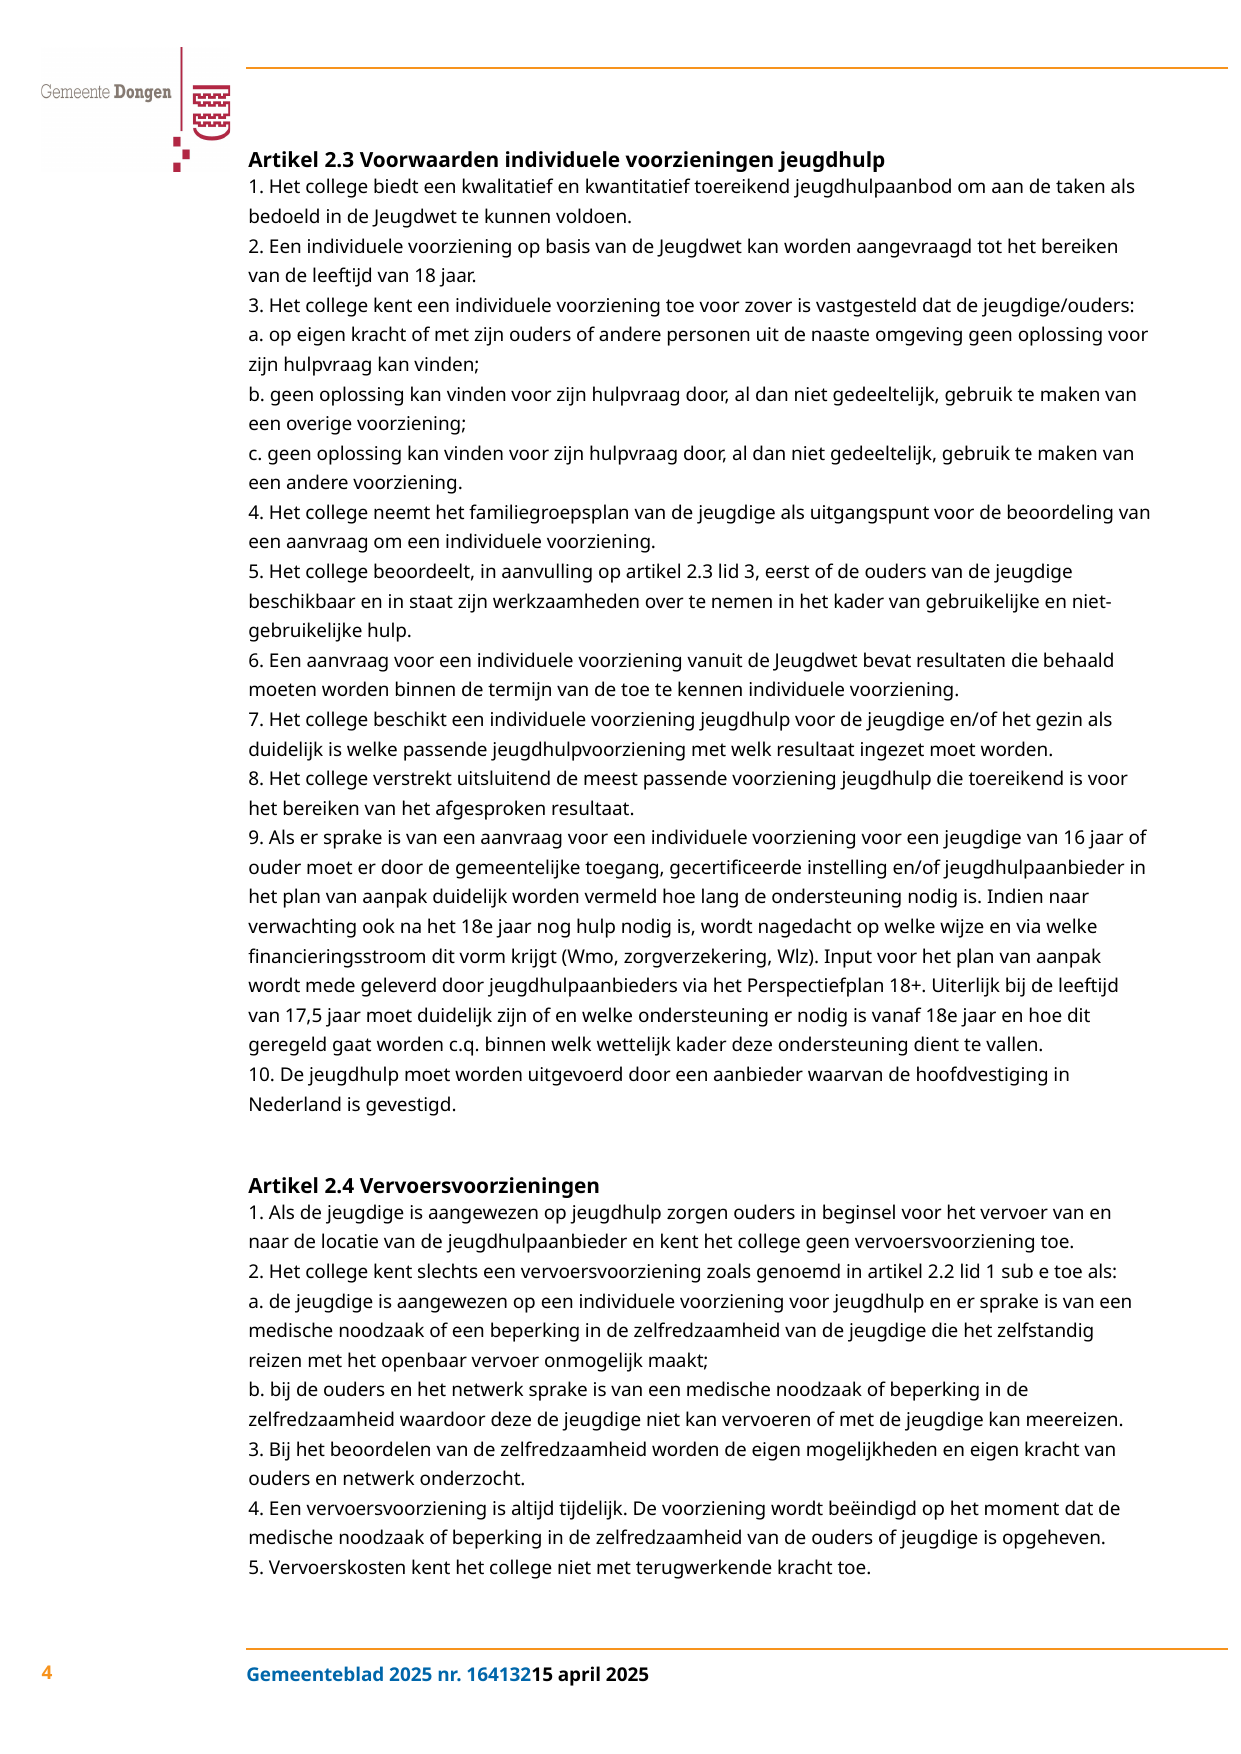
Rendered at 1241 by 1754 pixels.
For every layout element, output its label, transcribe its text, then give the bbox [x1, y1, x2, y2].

text c. geen oplossing kan vinden voor zijn hulpvraag door, al dan niet gedeeltelijk, gebruik te maken van een andere voorziening. [248, 440, 1152, 495]
text 9. Als er sprake is van een aanvraag voor een individuele voorziening voor een jeugdige van 16 jaar of ouder moet er door de gemeentelijke toegang, gecertificeerde instelling en/of jeugdhulpaanbieder in het plan van aanpak duidelijk worden vermeld hoe lang de ondersteuning nodig is. Indien naar verwachting ook na het 18e jaar nog hulp nodig is, wordt nagedacht op welke wijze en via welke financieringsstroom dit vorm krijgt (Wmo, zorgverzekering, Wlz). Input voor het plan van aanpak wordt mede geleverd door jeugdhulpaanbieders via het Perspectiefplan 18+. Uiterlijk bij de leeftijd van 17,5 jaar moet duidelijk zijn of en welke ondersteuning er nodig is vanaf 18e jaar en hoe dit geregeld gaat worden c.q. binnen welk wettelijk kader deze ondersteuning dient te vallen. [248, 824, 1152, 1057]
text 3. Het college kent een individuele voorziening toe voor zover is vastgesteld dat de jeugdige/ouders: [248, 292, 1152, 318]
text 2. Het college kent slechts een vervoersvoorziening zoals genoemd in artikel 2.2 lid 1 sub e toe als: [248, 1258, 1152, 1284]
text 3. Bij het beoordelen van de zelfredzaamheid worden de eigen mogelijkheden en eigen kracht van ouders en netwerk onderzocht. [248, 1436, 1152, 1491]
text 10. De jeugdhulp moet worden uitgevoerd door een aanbieder waarvan de hoofdvestiging in Nederland is gevestigd. [248, 1061, 1152, 1116]
text 1. Als de jeugdige is aangewezen op jeugdhulp zorgen ouders in beginsel voor het vervoer van en naar de locatie van de jeugdhulpaanbieder en kent het college geen vervoersvoorziening toe. [248, 1199, 1152, 1254]
text Artikel 2.4 Vervoersvoorzieningen [248, 1171, 1152, 1199]
text 8. Het college verstrekt uitsluitend de meest passende voorziening jeugdhulp die toereikend is voor het bereiken van het afgesproken resultaat. [248, 765, 1152, 821]
text 2. Een individuele voorziening op basis van de Jeugdwet kan worden aangevraagd tot het bereiken van de leeftijd van 18 jaar. [248, 233, 1152, 288]
text b. bij de ouders en het netwerk sprake is van een medische noodzaak of beperking in de zelfredzaamheid waardoor deze de jeugdige niet kan vervoeren of met de jeugdige kan meereizen. [248, 1377, 1152, 1432]
text a. op eigen kracht of met zijn ouders of andere personen uit de naaste omgeving geen oplossing voor zijn hulpvraag kan vinden; [248, 322, 1152, 377]
text 4. Het college neemt het familiegroepsplan van de jeugdige als uitgangspunt voor de beoordeling van een aanvraag om een individuele voorziening. [248, 499, 1152, 554]
text 7. Het college beschikt een individuele voorziening jeugdhulp voor de jeugdige en/of het gezin als duidelijk is welke passende jeugdhulpvoorziening met welk resultaat ingezet moet worden. [248, 706, 1152, 761]
text 5. Vervoerskosten kent het college niet met terugwerkende kracht toe. [248, 1554, 1152, 1580]
text a. de jeugdige is aangewezen op een individuele voorziening voor jeugdhulp en er sprake is van een medische noodzaak of een beperking in de zelfredzaamheid van de jeugdige die het zelfstandig reizen met het openbaar vervoer onmogelijk maakt; [248, 1288, 1152, 1373]
text 5. Het college beoordeelt, in aanvulling op artikel 2.3 lid 3, eerst of de ouders van de jeugdige beschikbaar en in staat zijn werkzaamheden over te nemen in het kader van gebruikelijke en niet-gebruikelijke hulp. [248, 558, 1152, 643]
text 1. Het college biedt een kwalitatief en kwantitatief toereikend jeugdhulpaanbod om aan de taken als bedoeld in de Jeugdwet te kunnen voldoen. [248, 174, 1152, 229]
picture [41, 47, 231, 172]
text b. geen oplossing kan vinden voor zijn hulpvraag door, al dan niet gedeeltelijk, gebruik te maken van een overige voorziening; [248, 381, 1152, 436]
text 4. Een vervoersvoorziening is altijd tijdelijk. De voorziening wordt beëindigd op het moment dat de medische noodzaak of beperking in de zelfredzaamheid van de ouders of jeugdige is opgeheven. [248, 1495, 1152, 1550]
text 6. Een aanvraag voor een individuele voorziening vanuit de Jeugdwet bevat resultaten die behaald moeten worden binnen de termijn van de toe te kennen individuele voorziening. [248, 647, 1152, 702]
text Artikel 2.3 Voorwaarden individuele voorzieningen jeugdhulp [248, 145, 1152, 174]
